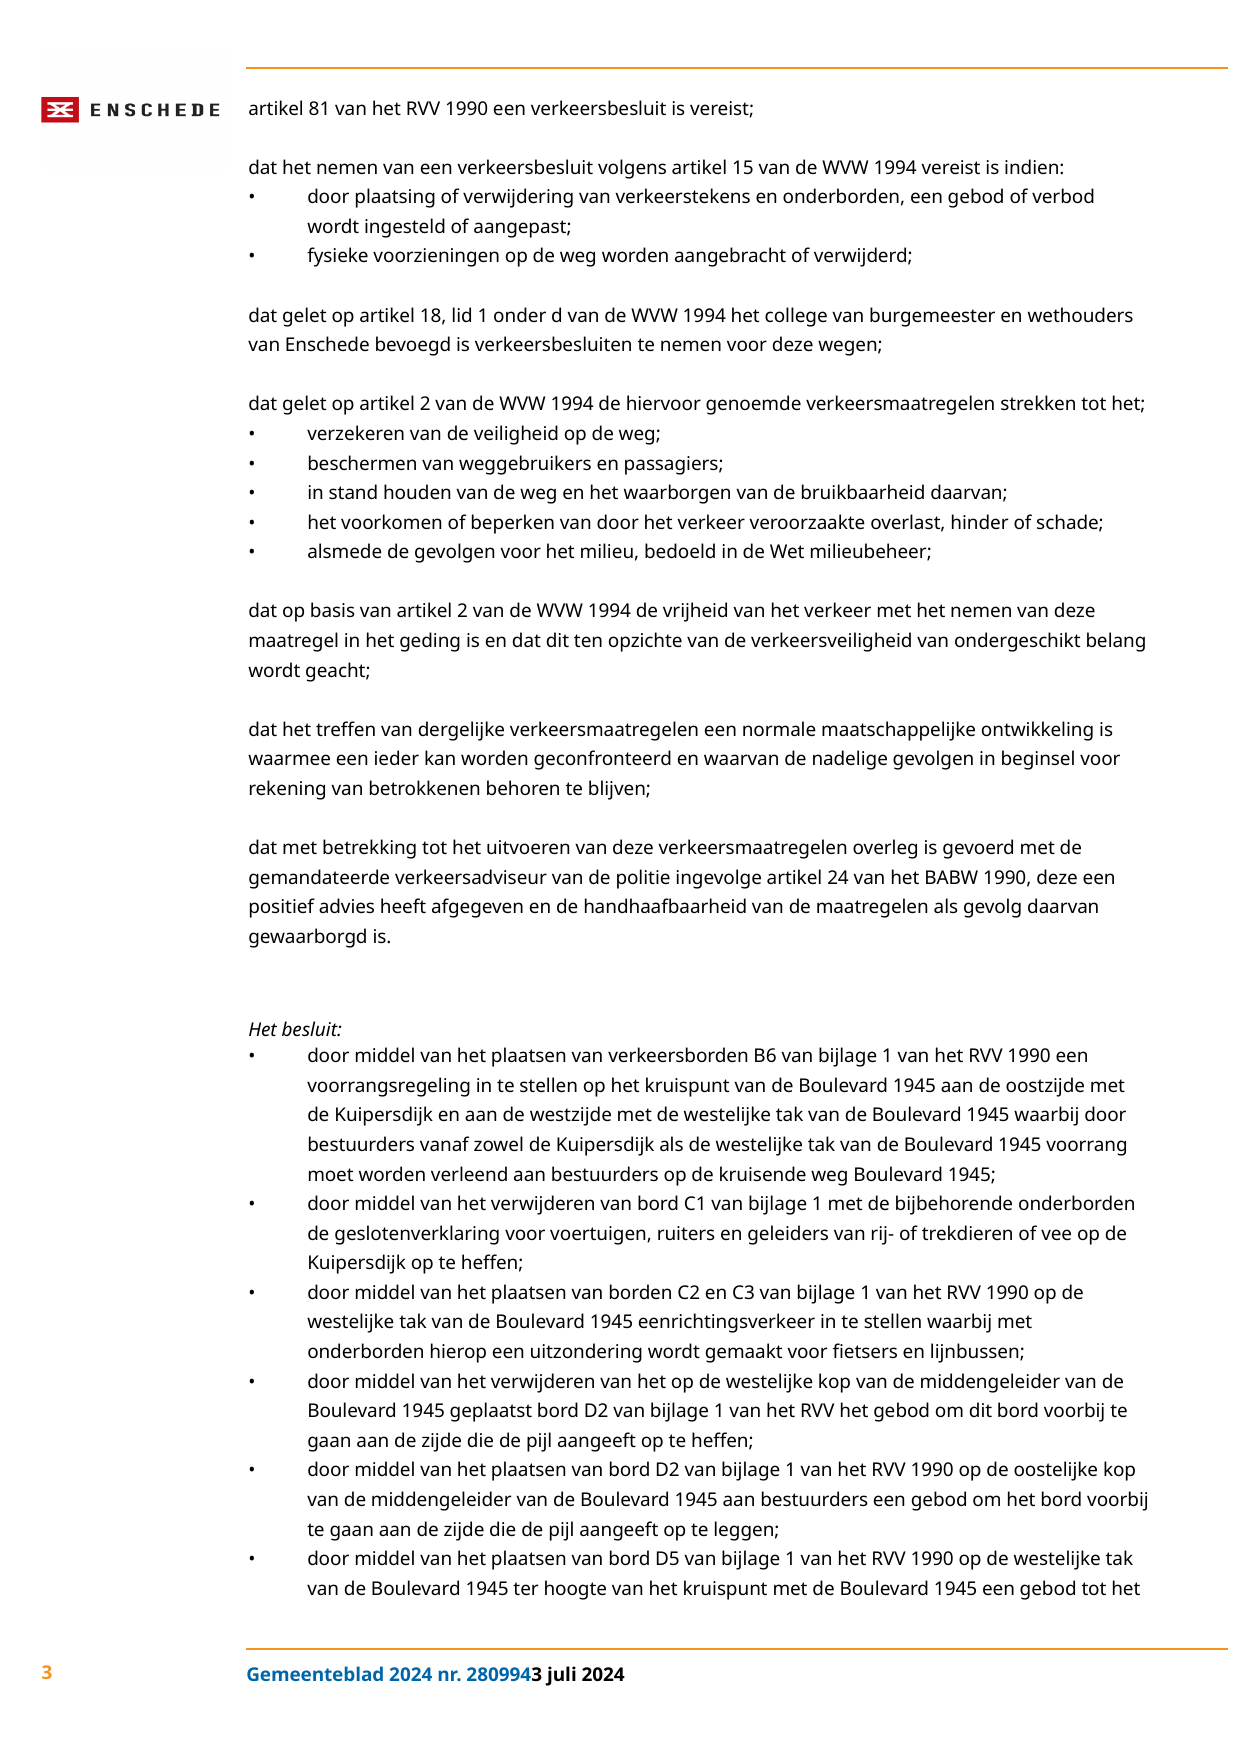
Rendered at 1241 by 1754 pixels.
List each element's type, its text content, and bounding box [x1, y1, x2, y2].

text Het besluit: [248, 1017, 1152, 1042]
text dat gelet op artikel 2 van de WVW 1994 de hiervoor genoemde verkeersmaatregelen strekken tot het; [248, 391, 1152, 416]
list verzekeren van de veiligheid op de weg; [248, 420, 1152, 446]
list door middel van het verwijderen van het op de westelijke kop van de middengeleider van de Boulevard 1945 geplaatst bord D2 van bijlage 1 van het RVV het gebod om dit bord voorbij te gaan aan de zijde die de pijl aangeeft op te heffen; [248, 1368, 1152, 1453]
list door middel van het plaatsen van bord D5 van bijlage 1 van het RVV 1990 op de westelijke tak van de Boulevard 1945 ter hoogte van het kruispunt met de Boulevard 1945 een gebod tot het [248, 1545, 1152, 1601]
list in stand houden van de weg en het waarborgen van de bruikbaarheid daarvan; [248, 479, 1152, 505]
picture [41, 47, 231, 172]
text artikel 81 van het RVV 1990 een verkeersbesluit is vereist; [248, 95, 1152, 121]
list alsmede de gevolgen voor het milieu, bedoeld in de Wet milieubeheer; [248, 538, 1152, 564]
list door middel van het plaatsen van verkeersborden B6 van bijlage 1 van het RVV 1990 een voorrangsregeling in te stellen op het kruispunt van de Boulevard 1945 aan de oostzijde met de Kuipersdijk en aan de westzijde met de westelijke tak van de Boulevard 1945 waarbij door bestuurders vanaf zowel de Kuipersdijk als de westelijke tak van de Boulevard 1945 voorrang moet worden verleend aan bestuurders op de kruisende weg Boulevard 1945; [248, 1042, 1152, 1186]
text dat het nemen van een verkeersbesluit volgens artikel 15 van de WVW 1994 vereist is indien: [248, 154, 1152, 180]
list het voorkomen of beperken van door het verkeer veroorzaakte overlast, hinder of schade; [248, 509, 1152, 535]
list fysieke voorzieningen op de weg worden aangebracht of verwijderd; [248, 243, 1152, 268]
text dat gelet op artikel 18, lid 1 onder d van de WVW 1994 het college van burgemeester en wethouders van Enschede bevoegd is verkeersbesluiten te nemen voor deze wegen; [248, 302, 1152, 357]
text dat het treffen van dergelijke verkeersmaatregelen een normale maatschappelijke ontwikkeling is waarmee een ieder kan worden geconfronteerd en waarvan de nadelige gevolgen in beginsel voor rekening van betrokkenen behoren te blijven; [248, 716, 1152, 801]
list door middel van het verwijderen van bord C1 van bijlage 1 met de bijbehorende onderborden de geslotenverklaring voor voertuigen, ruiters en geleiders van rij- of trekdieren of vee op de Kuipersdijk op te heffen; [248, 1190, 1152, 1275]
list door middel van het plaatsen van bord D2 van bijlage 1 van het RVV 1990 op de oostelijke kop van de middengeleider van de Boulevard 1945 aan bestuurders een gebod om het bord voorbij te gaan aan de zijde die de pijl aangeeft op te leggen; [248, 1457, 1152, 1541]
list door plaatsing of verwijdering van verkeerstekens en onderborden, een gebod of verbod wordt ingesteld of aangepast; [248, 183, 1152, 239]
list door middel van het plaatsen van borden C2 en C3 van bijlage 1 van het RVV 1990 op de westelijke tak van de Boulevard 1945 eenrichtingsverkeer in te stellen waarbij met onderborden hierop een uitzondering wordt gemaakt voor fietsers en lijnbussen; [248, 1279, 1152, 1364]
list beschermen van weggebruikers en passagiers; [248, 450, 1152, 476]
text dat met betrekking tot het uitvoeren van deze verkeersmaatregelen overleg is gevoerd met de gemandateerde verkeersadviseur van de politie ingevolge artikel 24 van het BABW 1990, deze een positief advies heeft afgegeven en de handhaafbaarheid van de maatregelen als gevolg daarvan gewaarborgd is. [248, 834, 1152, 949]
text dat op basis van artikel 2 van de WVW 1994 de vrijheid van het verkeer met het nemen van deze maatregel in het geding is en dat dit ten opzichte van de verkeersveiligheid van ondergeschikt belang wordt geacht; [248, 598, 1152, 683]
